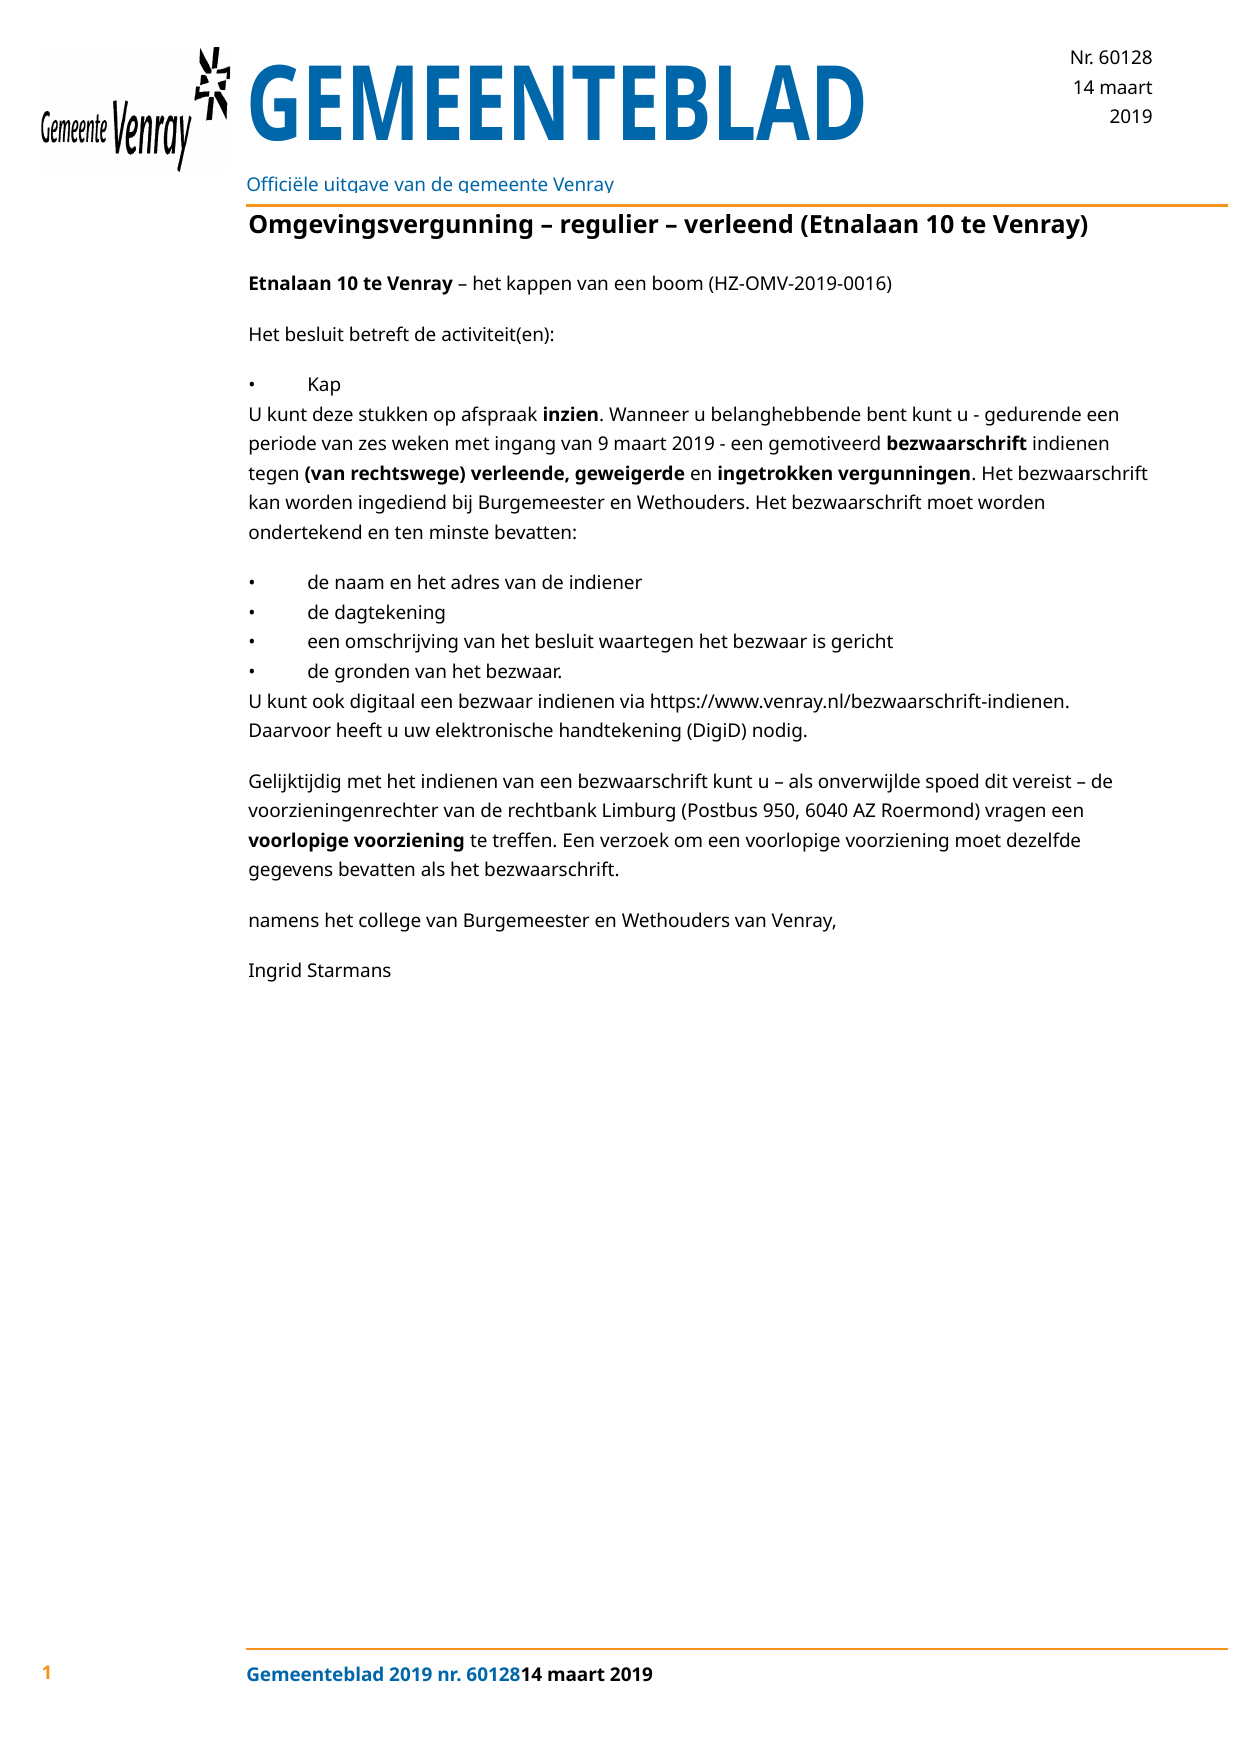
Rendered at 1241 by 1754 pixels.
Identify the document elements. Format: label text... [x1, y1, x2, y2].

list de gronden van het bezwaar. [248, 658, 1152, 684]
list de naam en het adres van de indiener [248, 569, 1152, 595]
list de dagtekening [248, 599, 1152, 625]
text Etnalaan 10 te Venray – het kappen van een boom (HZ-OMV-2019-0016) [248, 270, 1152, 296]
list Kap [248, 371, 1152, 397]
text Gelijktijdig met het indienen van een bezwaarschrift kunt u – als onverwijlde spoed dit vereist – de voorzieningenrechter van de rechtbank Limburg (Postbus 950, 6040 AZ Roermond) vragen een voorlopige voorziening te treffen. Een verzoek om een voorlopige voorziening moet dezelfde gegevens bevatten als het bezwaarschrift. [248, 768, 1152, 882]
text Het besluit betreft de activiteit(en): [248, 321, 1152, 346]
text Ingrid Starmans [248, 957, 1152, 983]
text U kunt ook digitaal een bezwaar indienen via https://www.venray.nl/bezwaarschrift-indienen. Daarvoor heeft u uw elektronische handtekening (DigiD) nodig. [248, 688, 1152, 743]
text U kunt deze stukken op afspraak inzien. Wanneer u belanghebbende bent kunt u - gedurende een periode van zes weken met ingang van 9 maart 2019 - een gemotiveerd bezwaarschrift indienen tegen (van rechtswege) verleende, geweigerde en ingetrokken vergunningen. Het bezwaarschrift kan worden ingediend bij Burgemeester en Wethouders. Het bezwaarschrift moet worden ondertekend en ten minste bevatten: [248, 401, 1152, 545]
text Omgevingsvergunning – regulier – verleend (Etnalaan 10 te Venray) [248, 207, 1152, 241]
list een omschrijving van het besluit waartegen het bezwaar is gericht [248, 629, 1152, 654]
picture [41, 47, 231, 172]
text namens het college van Burgemeester en Wethouders van Venray, [248, 907, 1152, 933]
